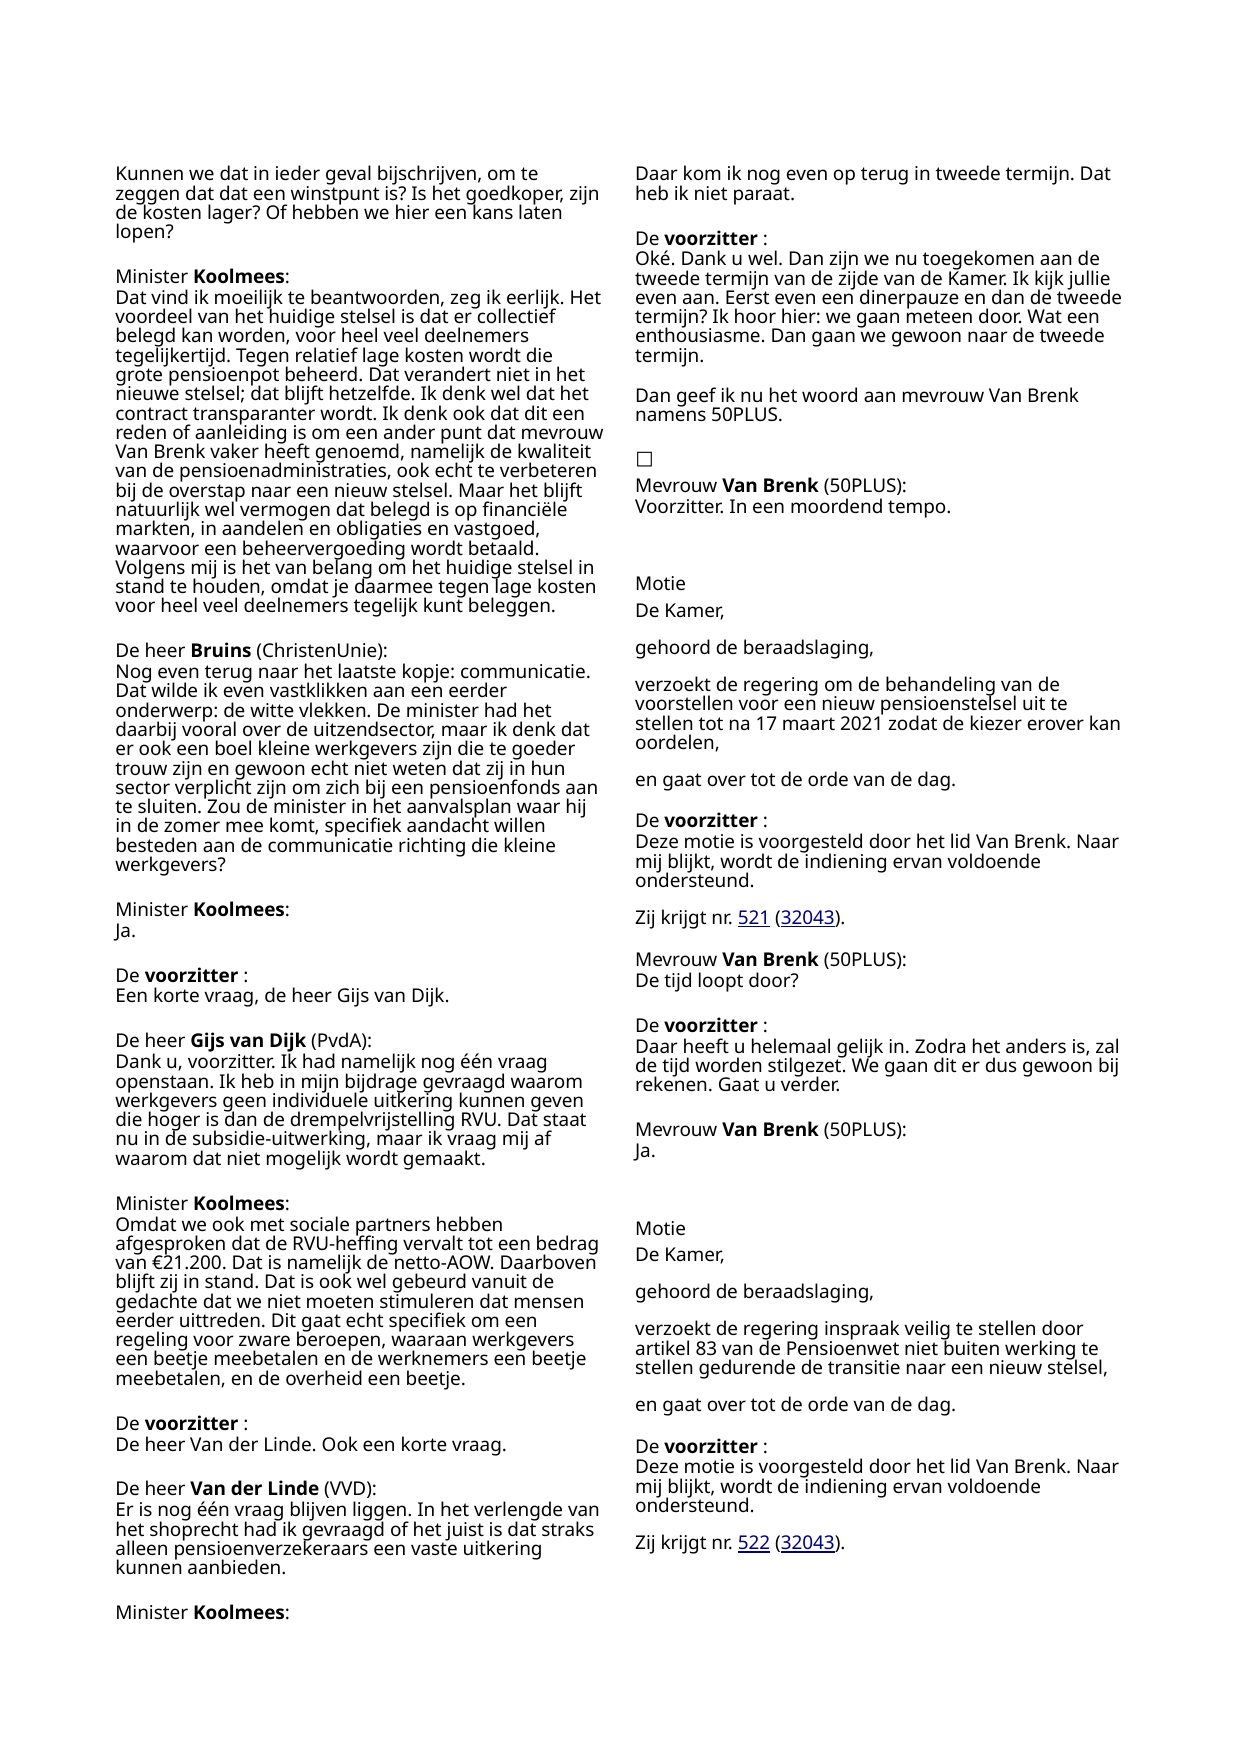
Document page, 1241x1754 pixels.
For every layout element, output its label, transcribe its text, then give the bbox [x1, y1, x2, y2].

text Minister Koolmees: [115, 263, 605, 289]
text Zij krijgt nr. 522 (32043). [635, 1534, 1125, 1553]
text Voorzitter. In een moordend tempo. [635, 498, 1125, 517]
text gehoord de beraadslaging, [635, 1283, 1125, 1303]
text Deze motie is voorgesteld door het lid Van Brenk. Naar mij blijkt, wordt de indiening ervan voldoende ondersteund. [635, 833, 1125, 891]
text verzoekt de regering om de behandeling van de voorstellen voor een nieuw pensioenstelsel uit te stellen tot na 17 maart 2021 zodat de kiezer erover kan oordelen, [635, 676, 1125, 753]
text ⬜ [635, 446, 1125, 472]
text Mevrouw Van Brenk (50PLUS): [635, 1116, 1125, 1142]
text Minister Koolmees: [115, 1599, 605, 1625]
text Nog even terug naar het laatste kopje: communicatie. Dat wilde ik even vastklikken aan een eerder onderwerp: de witte vlekken. De minister had het daarbij vooral over de uitzendsector, maar ik denk dat er ook een boel kleine werkgevers zijn die te goeder trouw zijn en gewoon echt niet weten dat zij in hun sector verplicht zijn om zich bij een pensioenfonds aan te sluiten. Zou de minister in het aanvalsplan waar hij in de zomer mee komt, specifiek aandacht willen besteden aan de communicatie richting die kleine werkgevers? [115, 663, 605, 875]
text Motie [635, 1215, 1125, 1240]
text Minister Koolmees: [115, 896, 605, 922]
text De Kamer, [635, 1246, 1125, 1266]
text De heer Gijs van Dijk (PvdA): [115, 1028, 605, 1053]
text Mevrouw Van Brenk (50PLUS): [635, 946, 1125, 972]
text Deze motie is voorgesteld door het lid Van Brenk. Naar mij blijkt, wordt de indiening ervan voldoende ondersteund. [635, 1458, 1125, 1516]
text en gaat over tot de orde van de dag. [635, 1396, 1125, 1415]
text verzoekt de regering inspraak veilig te stellen door artikel 83 van de Pensioenwet niet buiten werking te stellen gedurende de transitie naar een nieuw stelsel, [635, 1320, 1125, 1378]
text De heer Van der Linde. Ook een korte vraag. [115, 1436, 605, 1455]
text Oké. Dank u wel. Dan zijn we nu toegekomen aan de tweede termijn van de zijde van de Kamer. Ik kijk jullie even aan. Eerst even een dinerpauze en dan de tweede termijn? Ik hoor hier: we gaan meteen door. Wat een enthousiasme. Dan gaan we gewoon naar de tweede termijn. [635, 250, 1125, 366]
text Daar heeft u helemaal gelijk in. Zodra het anders is, zal de tijd worden stilgezet. We gaan dit er dus gewoon bij rekenen. Gaat u verder. [635, 1038, 1125, 1095]
text Daar kom ik nog even op terug in tweede termijn. Dat heb ik niet paraat. [635, 165, 1125, 204]
text De heer Bruins (ChristenUnie): [115, 637, 605, 663]
text Minister Koolmees: [115, 1190, 605, 1216]
text Motie [635, 570, 1125, 596]
text Mevrouw Van Brenk (50PLUS): [635, 472, 1125, 498]
text gehoord de beraadslaging, [635, 639, 1125, 658]
text en gaat over tot de orde van de dag. [635, 771, 1125, 790]
text De voorzitter : [635, 1012, 1125, 1038]
text Kunnen we dat in ieder geval bijschrijven, om te zeggen dat dat een winstpunt is? Is het goedkoper, zijn de kosten lager? Of hebben we hier een kans laten lopen? [115, 165, 605, 242]
text Omdat we ook met sociale partners hebben afgesproken dat de RVU-heffing vervalt tot een bedrag van €21.200. Dat is namelijk de netto-AOW. Daarboven blijft zij in stand. Dat is ook wel gebeurd vanuit de gedachte dat we niet moeten stimuleren dat mensen eerder uittreden. Dit gaat echt specifiek om een regeling voor zware beroepen, waaraan werkgevers een beetje meebetalen en de werknemers een beetje meebetalen, en de overheid een beetje. [115, 1216, 605, 1389]
text Ja. [115, 922, 605, 941]
text Er is nog één vraag blijven liggen. In het verlengde van het shoprecht had ik gevraagd of het juist is dat straks alleen pensioenverzekeraars een vaste uitkering kunnen aanbieden. [115, 1501, 605, 1578]
text Zij krijgt nr. 521 (32043). [635, 909, 1125, 928]
text Dan geef ik nu het woord aan mevrouw Van Brenk namens 50PLUS. [635, 387, 1125, 425]
text De Kamer, [635, 602, 1125, 621]
text Ja. [635, 1142, 1125, 1161]
text De voorzitter : [115, 962, 605, 987]
text Dat vind ik moeilijk te beantwoorden, zeg ik eerlijk. Het voordeel van het huidige stelsel is dat er collectief belegd kan worden, voor heel veel deelnemers tegelijkertijd. Tegen relatief lage kosten wordt die grote pensioenpot beheerd. Dat verandert niet in het nieuwe stelsel; dat blijft hetzelfde. Ik denk wel dat het contract transparanter wordt. Ik denk ook dat dit een reden of aanleiding is om een ander punt dat mevrouw Van Brenk vaker heeft genoemd, namelijk de kwaliteit van de pensioenadministraties, ook echt te verbeteren bij de overstap naar een nieuw stelsel. Maar het blijft natuurlijk wel vermogen dat belegd is op financiële markten, in aandelen en obligaties en vastgoed, waarvoor een beheervergoeding wordt betaald. Volgens mij is het van belang om het huidige stelsel in stand te houden, omdat je daarmee tegen lage kosten voor heel veel deelnemers tegelijk kunt beleggen. [115, 289, 605, 617]
text Een korte vraag, de heer Gijs van Dijk. [115, 987, 605, 1007]
text De voorzitter : [635, 225, 1125, 250]
text De voorzitter : [635, 1433, 1125, 1458]
text De heer Van der Linde (VVD): [115, 1476, 605, 1501]
text Dank u, voorzitter. Ik had namelijk nog één vraag openstaan. Ik heb in mijn bijdrage gevraagd waarom werkgevers geen individuele uitkering kunnen geven die hoger is dan de drempelvrijstelling RVU. Dat staat nu in de subsidie-uitwerking, maar ik vraag mij af waarom dat niet mogelijk wordt gemaakt. [115, 1053, 605, 1169]
text De tijd loopt door? [635, 972, 1125, 991]
text De voorzitter : [635, 808, 1125, 833]
text De voorzitter : [115, 1410, 605, 1436]
